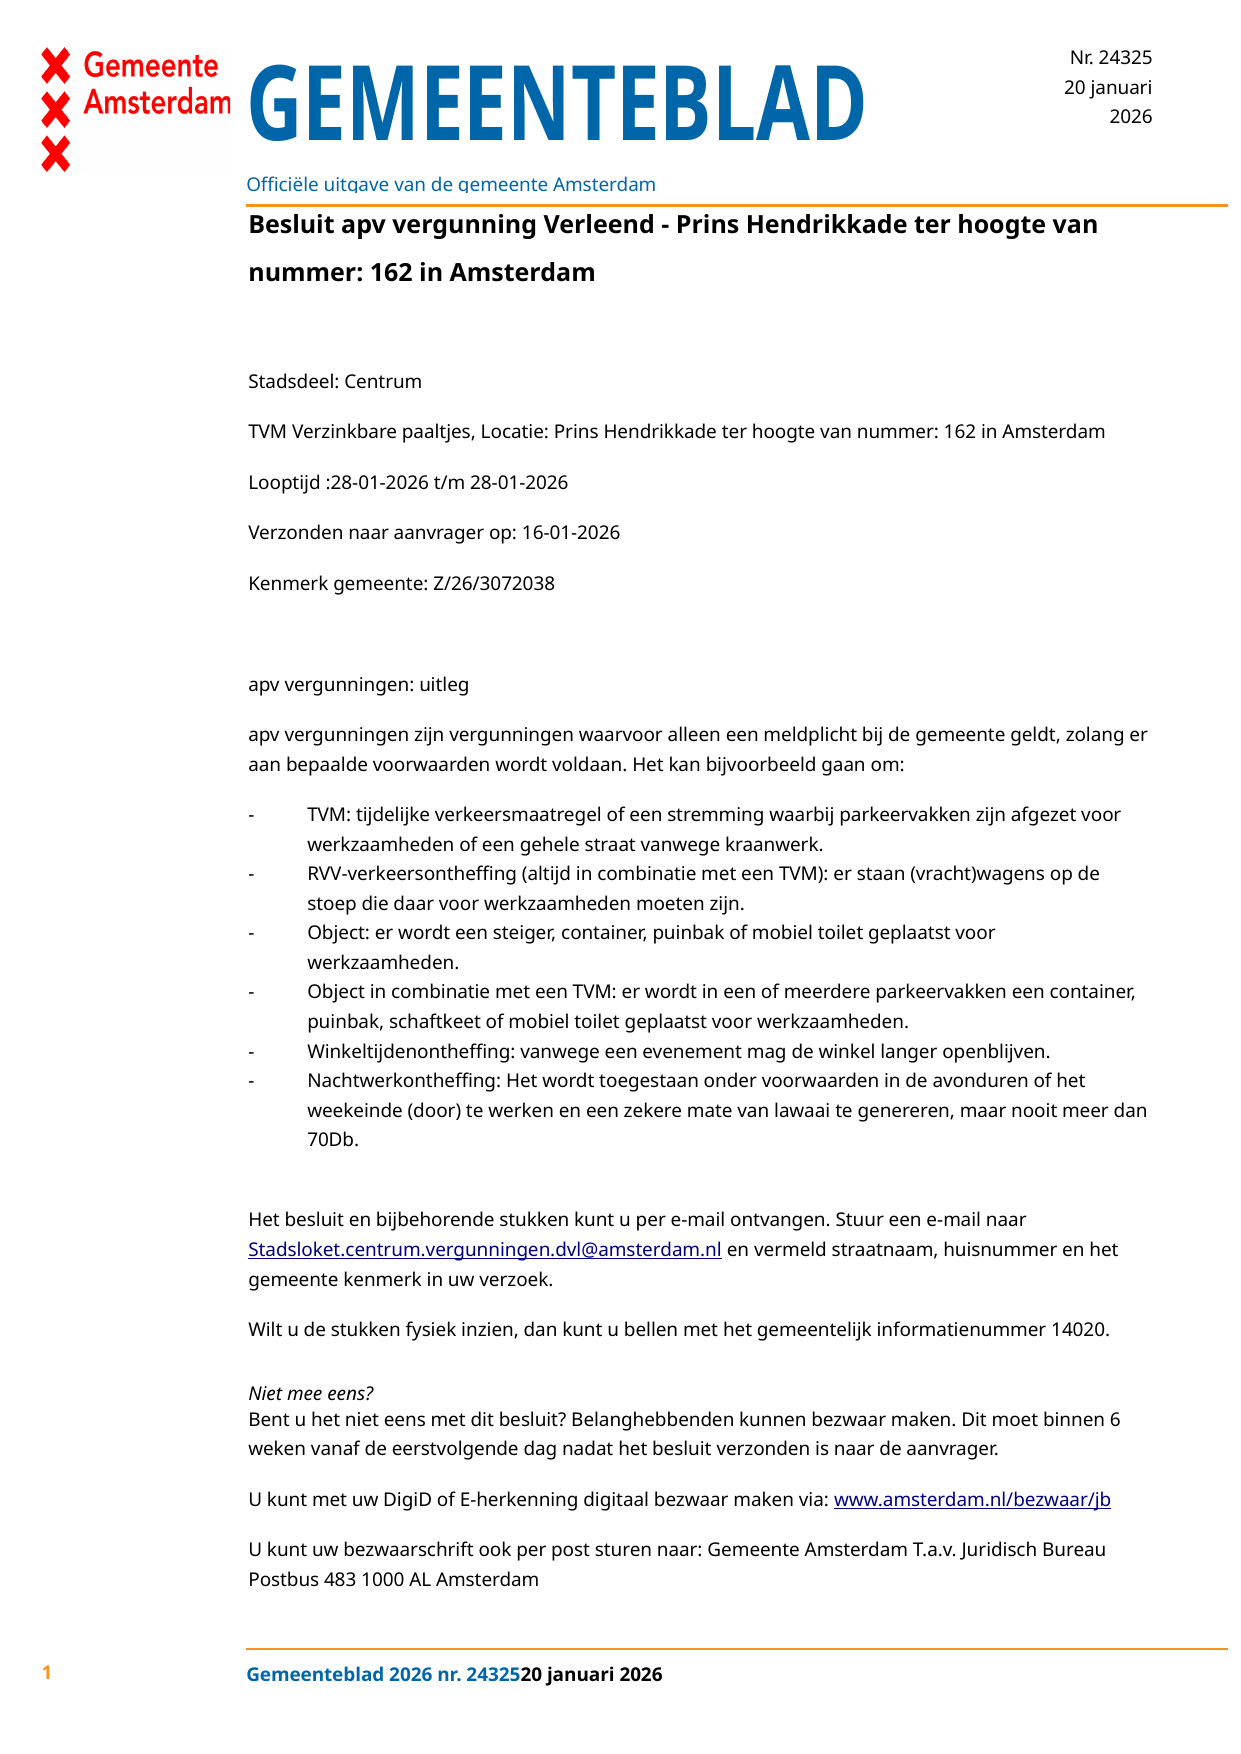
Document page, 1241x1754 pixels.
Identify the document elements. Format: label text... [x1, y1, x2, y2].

list Object in combinatie met een TVM: er wordt in een of meerdere parkeervakken een container, puinbak, schaftkeet of mobiel toilet geplaatst voor werkzaamheden. [248, 979, 1152, 1034]
list RVV-verkeersontheffing (altijd in combinatie met een TVM): er staan (vracht)wagens op de stoep die daar voor werkzaamheden moeten zijn. [248, 860, 1152, 916]
text Het besluit en bijbehorende stukken kunt u per e-mail ontvangen. Stuur een e-mail naar Stadsloket.centrum.vergunningen.dvl@amsterdam.nl en vermeld straatnaam, huisnummer en het gemeente kenmerk in uw verzoek. [248, 1207, 1152, 1292]
text Niet mee eens? [248, 1380, 1152, 1406]
text U kunt met uw DigiD of E-herkenning digitaal bezwaar maken via: www.amsterdam.nl/bezwaar/jb [248, 1486, 1152, 1512]
text Wilt u de stukken fysiek inzien, dan kunt u bellen met het gemeentelijk informatienummer 14020. [248, 1316, 1152, 1342]
text Looptijd :28-01-2026 t/m 28-01-2026 [248, 469, 1152, 495]
text Verzonden naar aanvrager op: 16-01-2026 [248, 519, 1152, 545]
list TVM: tijdelijke verkeersmaatregel of een stremming waarbij parkeervakken zijn afgezet voor werkzaamheden of een gehele straat vanwege kraanwerk. [248, 801, 1152, 857]
list Winkeltijdenontheffing: vanwege een evenement mag de winkel langer openblijven. [248, 1038, 1152, 1064]
text Besluit apv vergunning Verleend - Prins Hendrikkade ter hoogte van nummer: 162 in Amsterdam [248, 207, 1152, 288]
text TVM Verzinkbare paaltjes, Locatie: Prins Hendrikkade ter hoogte van nummer: 162 in Amsterdam [248, 419, 1152, 444]
text U kunt uw bezwaarschrift ook per post sturen naar: Gemeente Amsterdam T.a.v. Juridisch Bureau Postbus 483 1000 AL Amsterdam [248, 1536, 1152, 1592]
picture [41, 47, 231, 172]
text Kenmerk gemeente: Z/26/3072038 [248, 570, 1152, 596]
text apv vergunningen: uitleg [248, 671, 1152, 697]
text apv vergunningen zijn vergunningen waarvoor alleen een meldplicht bij de gemeente geldt, zolang er aan bepaalde voorwaarden wordt voldaan. Het kan bijvoorbeeld gaan om: [248, 721, 1152, 777]
text Bent u het niet eens met dit besluit? Belanghebbenden kunnen bezwaar maken. Dit moet binnen 6 weken vanaf de eerstvolgende dag nadat het besluit verzonden is naar de aanvrager. [248, 1406, 1152, 1461]
list Object: er wordt een steiger, container, puinbak of mobiel toilet geplaatst voor werkzaamheden. [248, 919, 1152, 975]
text Stadsdeel: Centrum [248, 368, 1152, 394]
list Nachtwerkontheffing: Het wordt toegestaan onder voorwaarden in de avonduren of het weekeinde (door) te werken en een zekere mate van lawaai te genereren, maar nooit meer dan 70Db. [248, 1067, 1152, 1152]
